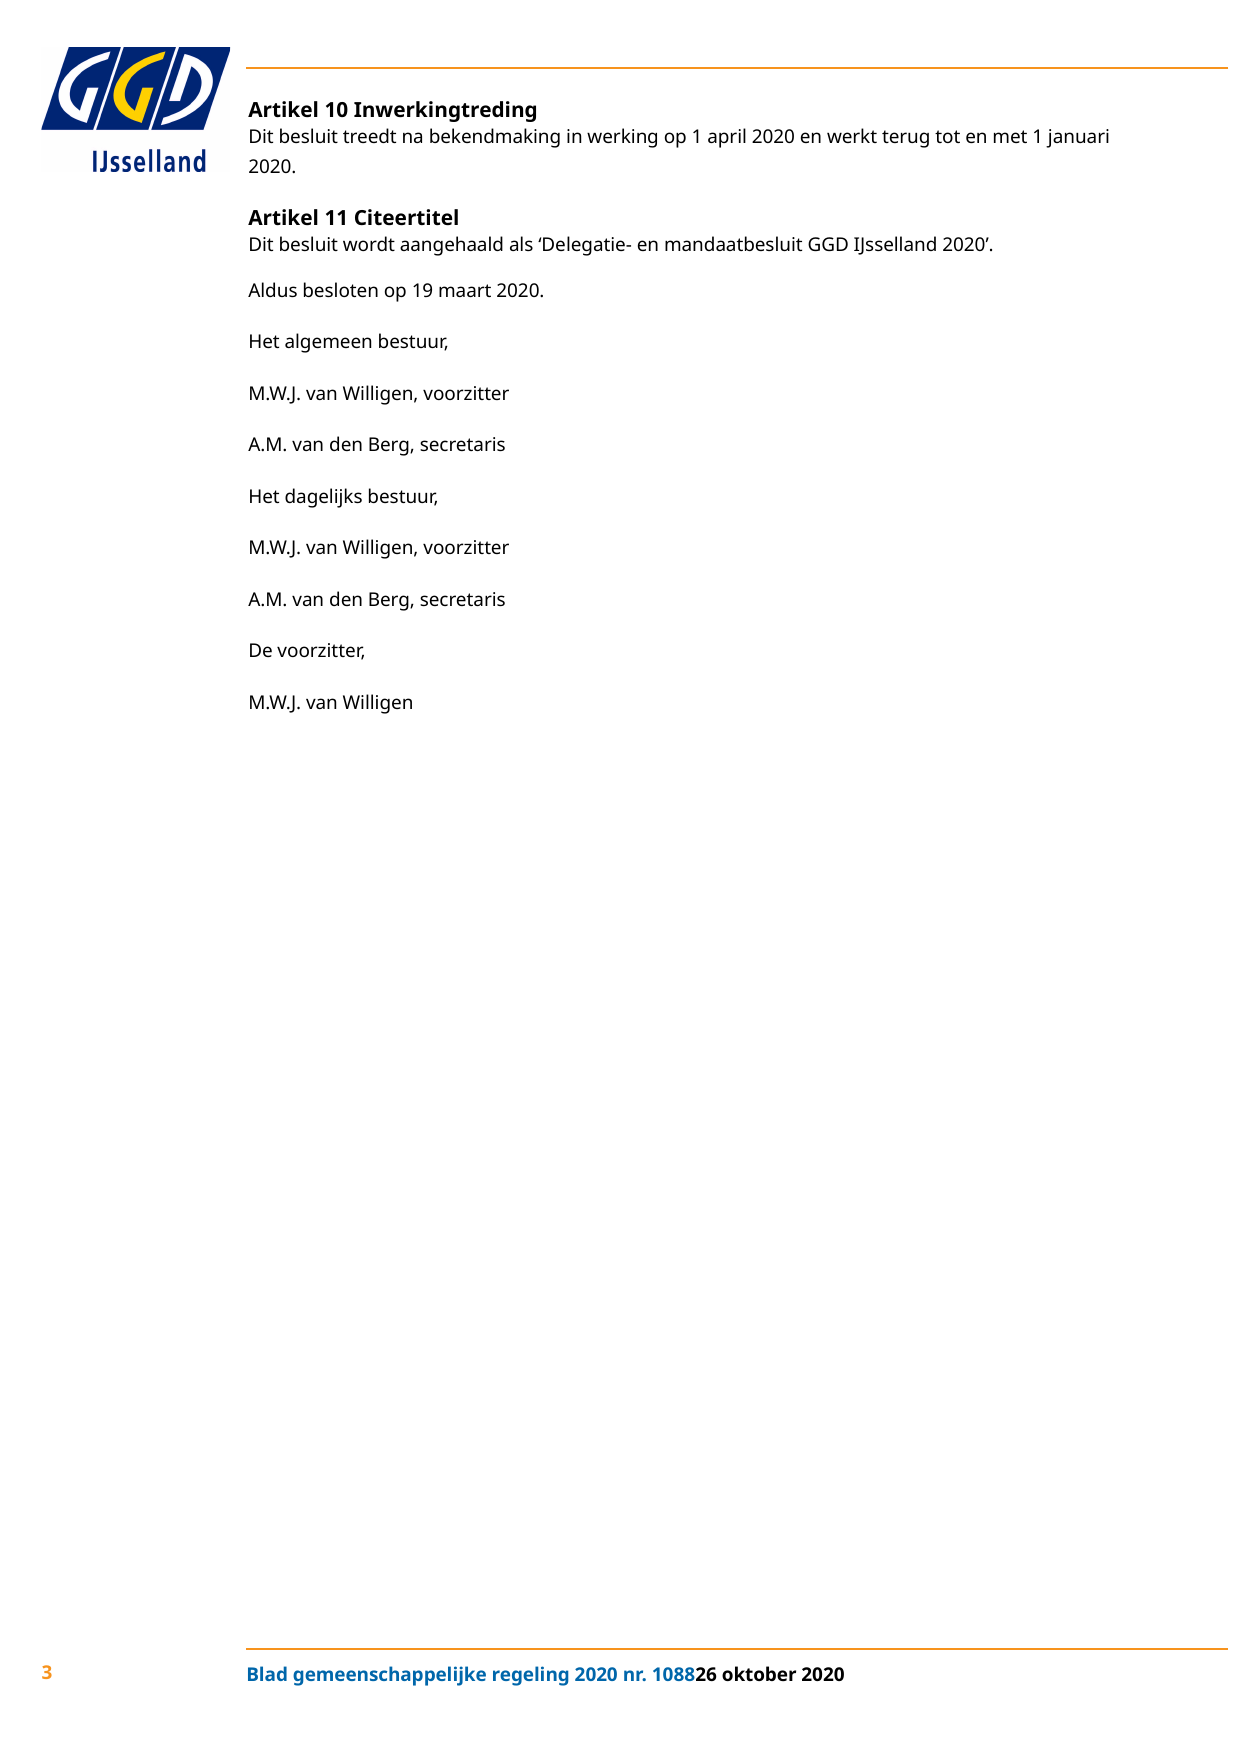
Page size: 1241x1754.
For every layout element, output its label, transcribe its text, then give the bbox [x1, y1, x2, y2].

picture [41, 47, 231, 172]
text Aldus besloten op 19 maart 2020. [248, 277, 1152, 303]
text Artikel 11 Citeertitel [248, 203, 1152, 232]
text Artikel 10 Inwerkingtreding [248, 95, 1152, 123]
text Het algemeen bestuur, [248, 329, 1152, 354]
text M.W.J. van Willigen, voorzitter [248, 534, 1152, 560]
text M.W.J. van Willigen [248, 689, 1152, 715]
text Dit besluit treedt na bekendmaking in werking op 1 april 2020 en werkt terug tot en met 1 januari 2020. [248, 123, 1152, 178]
text A.M. van den Berg, secretaris [248, 586, 1152, 612]
text A.M. van den Berg, secretaris [248, 432, 1152, 457]
text M.W.J. van Willigen, voorzitter [248, 380, 1152, 406]
text Het dagelijks bestuur, [248, 483, 1152, 509]
text Dit besluit wordt aangehaald als ‘Delegatie- en mandaatbesluit GGD IJsselland 2020’. [248, 232, 1152, 257]
text De voorzitter, [248, 637, 1152, 663]
